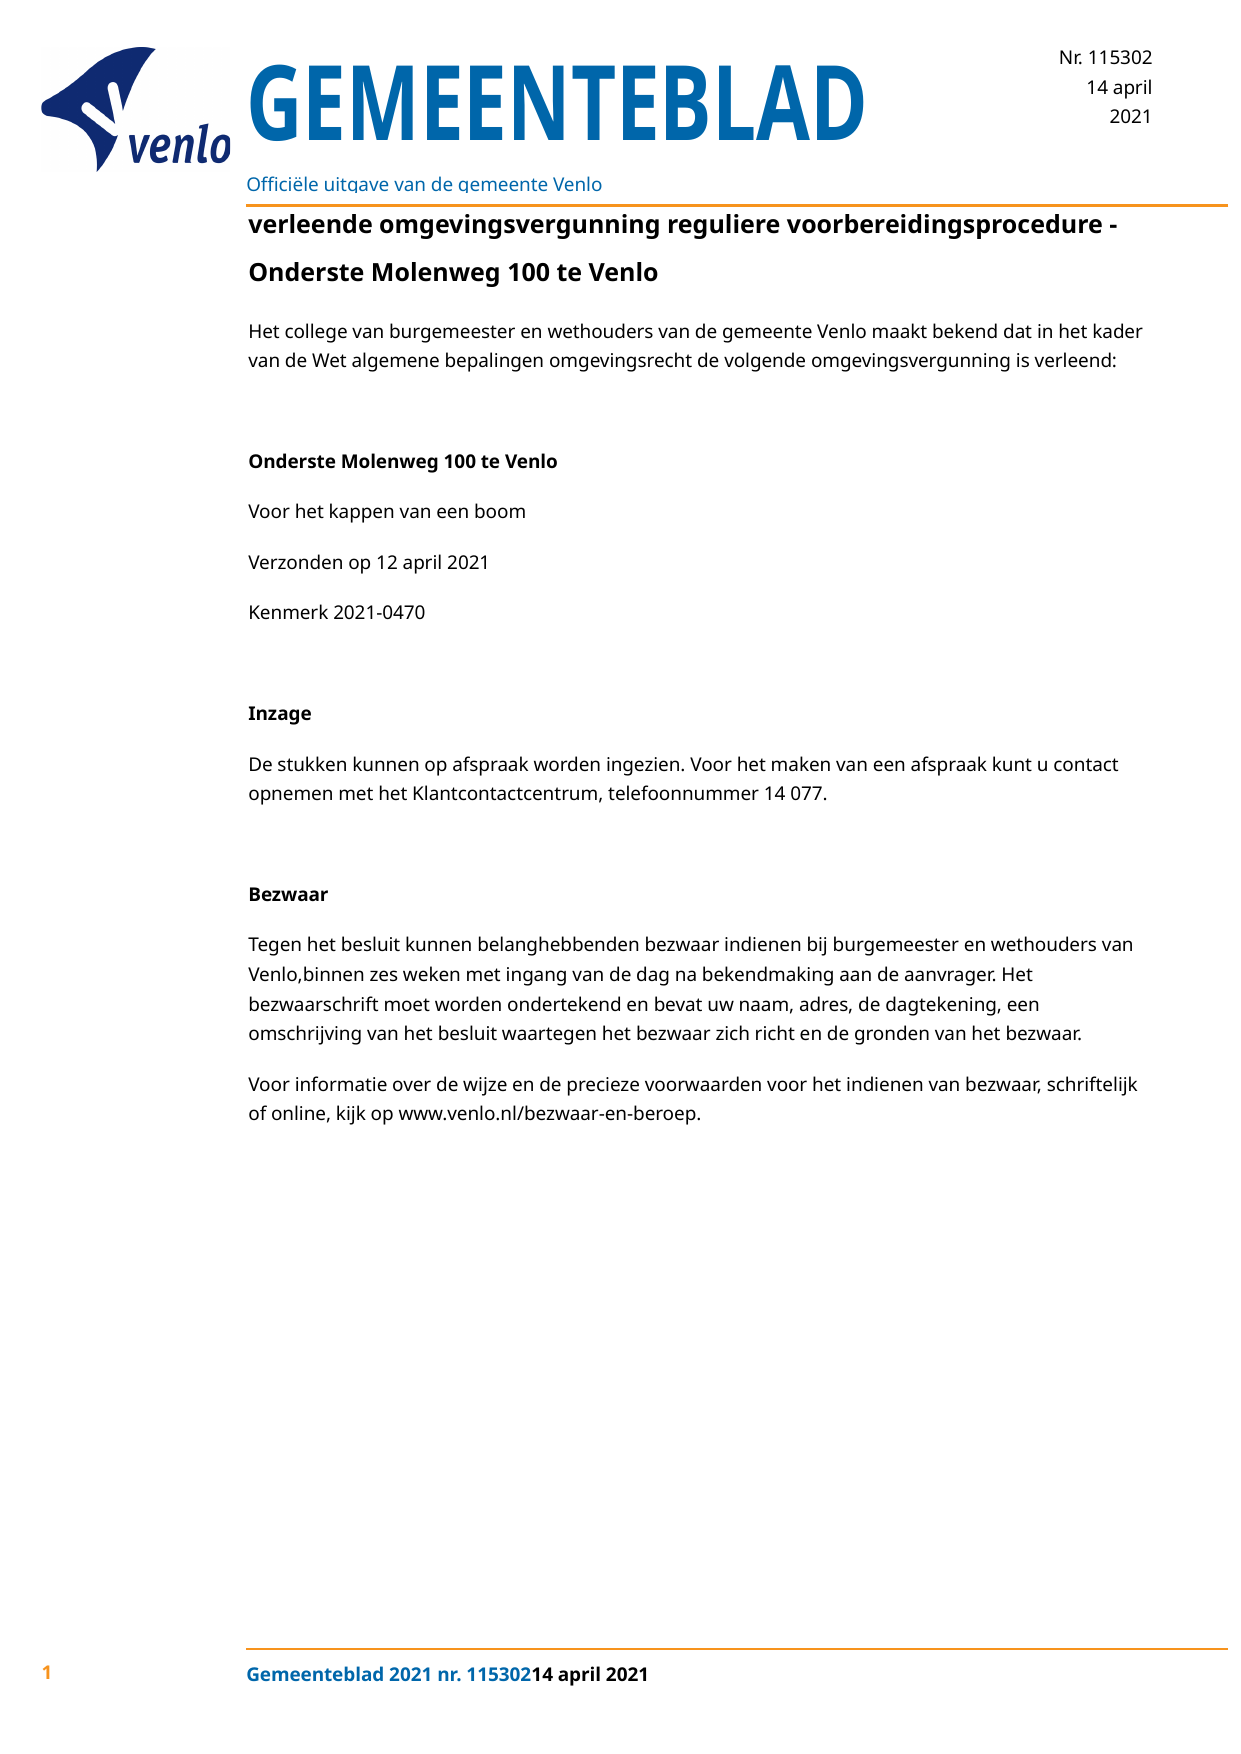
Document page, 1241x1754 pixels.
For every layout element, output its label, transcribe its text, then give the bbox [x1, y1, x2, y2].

text Voor informatie over de wijze en de precieze voorwaarden voor het indienen van bezwaar, schriftelijk of online, kijk op www.venlo.nl/bezwaar-en-beroep. [248, 1071, 1152, 1126]
text Onderste Molenweg 100 te Venlo [248, 448, 1152, 474]
text De stukken kunnen op afspraak worden ingezien. Voor het maken van een afspraak kunt u contact opnemen met het Klantcontactcentrum, telefoonnummer 14 077. [248, 751, 1152, 806]
text Voor het kappen van een boom [248, 499, 1152, 524]
text verleende omgevingsvergunning reguliere voorbereidingsprocedure - Onderste Molenweg 100 te Venlo [248, 207, 1152, 288]
text Bezwaar [248, 881, 1152, 907]
text Het college van burgemeester en wethouders van de gemeente Venlo maakt bekend dat in het kader van de Wet algemene bepalingen omgevingsrecht de volgende omgevingsvergunning is verleend: [248, 318, 1152, 373]
text Kenmerk 2021-0470 [248, 599, 1152, 625]
text Inzage [248, 700, 1152, 726]
text Tegen het besluit kunnen belanghebbenden bezwaar indienen bij burgemeester en wethouders van Venlo,binnen zes weken met ingang van de dag na bekendmaking aan de aanvrager. Het bezwaarschrift moet worden ondertekend en bevat uw naam, adres, de dagtekening, een omschrijving van het besluit waartegen het bezwaar zich richt en de gronden van het bezwaar. [248, 932, 1152, 1046]
picture [41, 47, 231, 172]
text Verzonden op 12 april 2021 [248, 549, 1152, 575]
